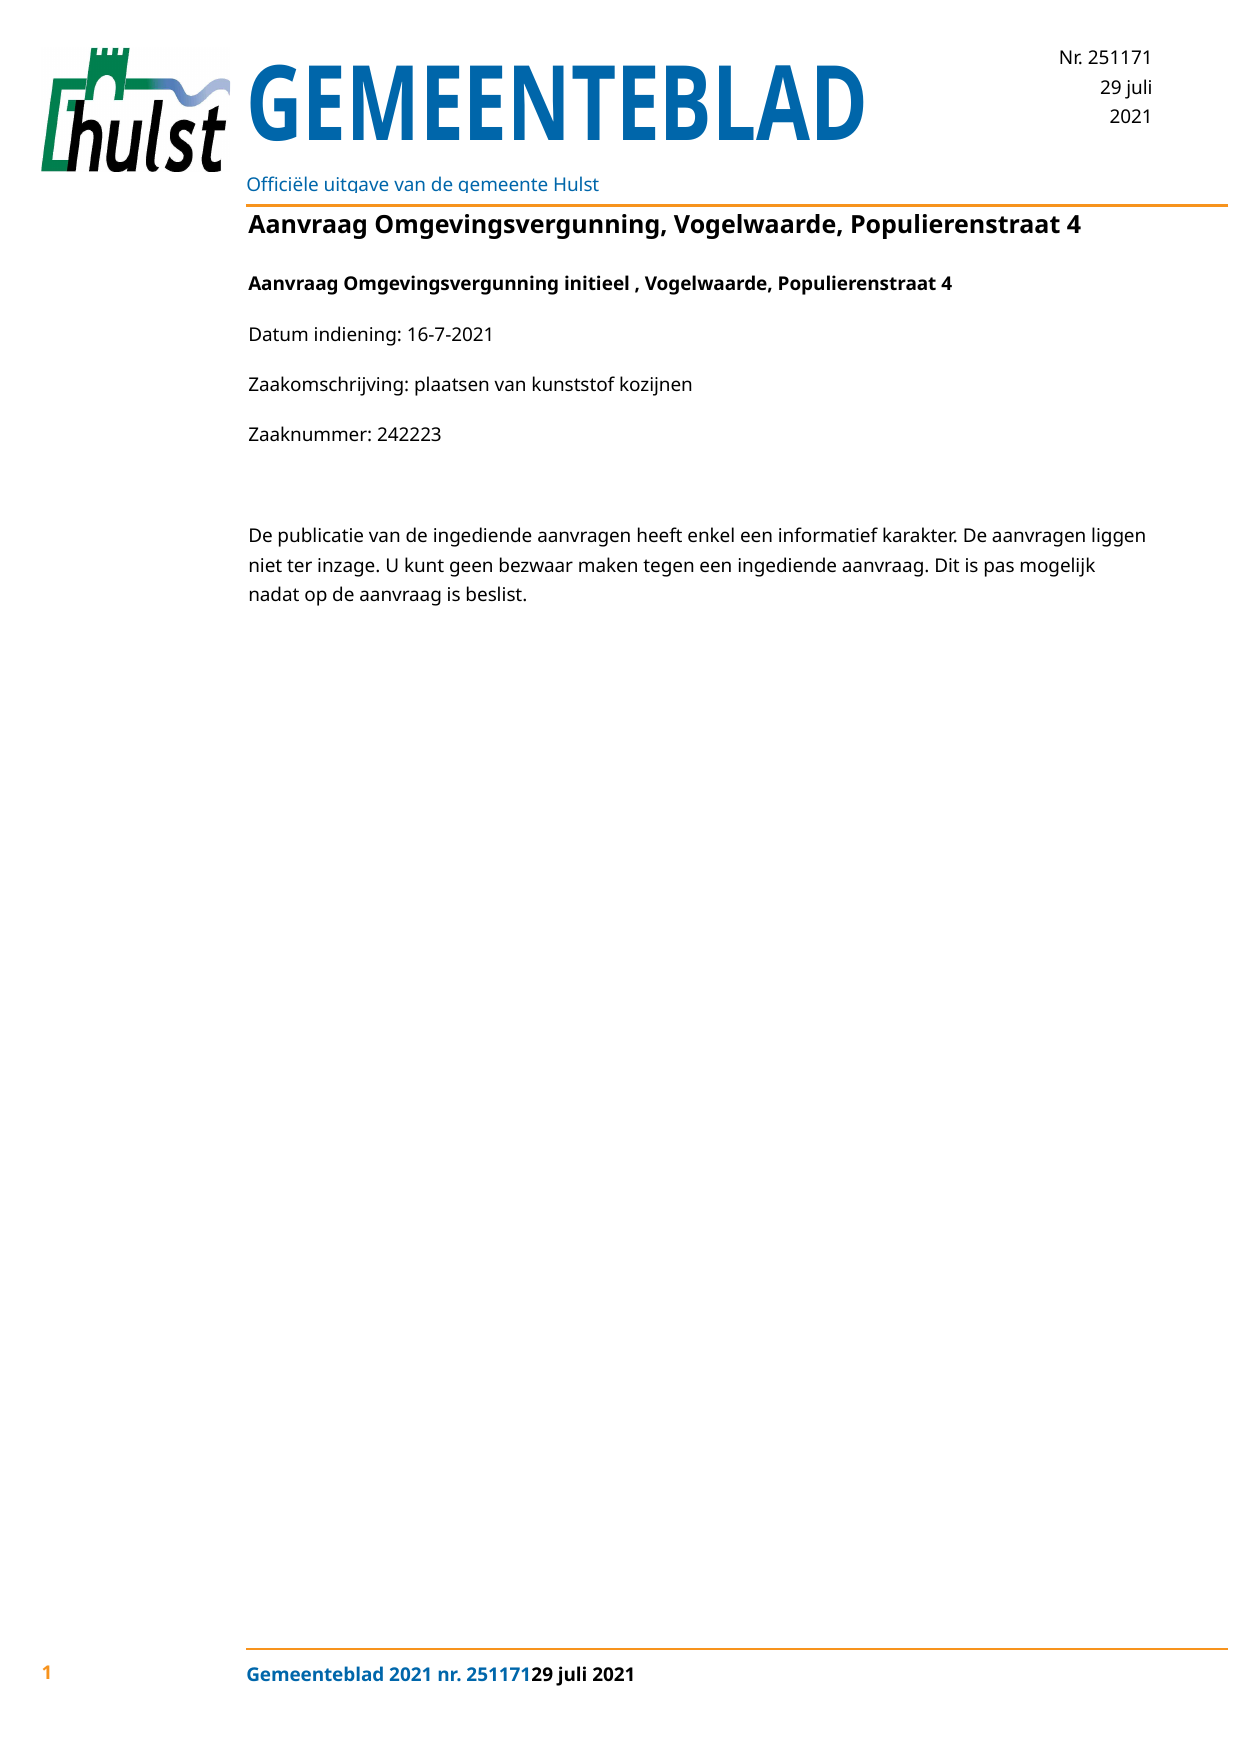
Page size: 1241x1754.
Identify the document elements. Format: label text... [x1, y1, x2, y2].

text Zaaknummer: 242223 [248, 422, 1152, 447]
text Datum indiening: 16-7-2021 [248, 321, 1152, 346]
text De publicatie van de ingediende aanvragen heeft enkel een informatief karakter. De aanvragen liggen niet ter inzage. U kunt geen bezwaar maken tegen een ingediende aanvraag. Dit is pas mogelijk nadat op de aanvraag is beslist. [248, 522, 1152, 607]
picture [41, 47, 231, 172]
text Zaakomschrijving: plaatsen van kunststof kozijnen [248, 371, 1152, 397]
text Aanvraag Omgevingsvergunning, Vogelwaarde, Populierenstraat 4 [248, 207, 1152, 241]
text Aanvraag Omgevingsvergunning initieel , Vogelwaarde, Populierenstraat 4 [248, 270, 1152, 296]
